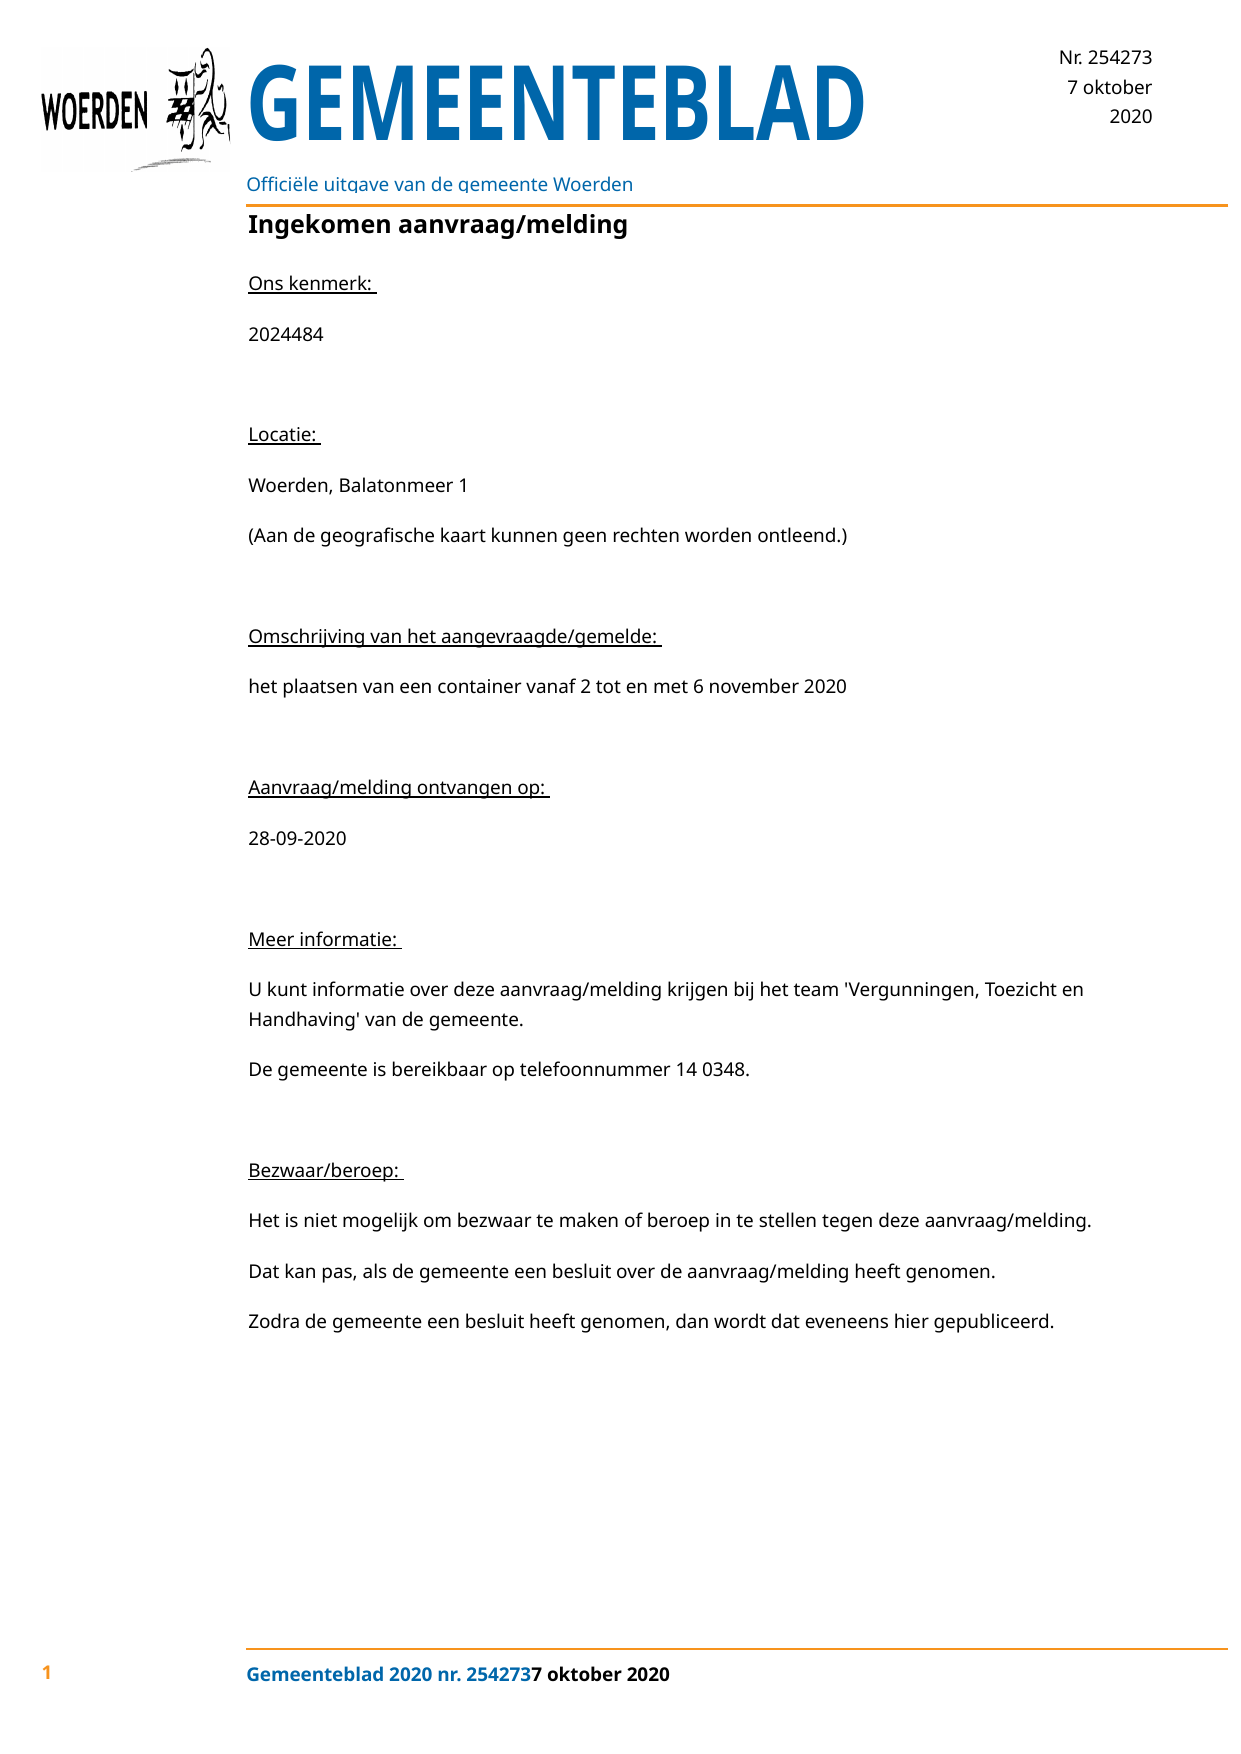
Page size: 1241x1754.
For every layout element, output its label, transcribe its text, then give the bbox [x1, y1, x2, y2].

text 2024484 [248, 321, 1152, 346]
text Locatie: [248, 422, 1152, 447]
text Het is niet mogelijk om bezwaar te maken of beroep in te stellen tegen deze aanvraag/melding. [248, 1207, 1152, 1233]
text Omschrijving van het aangevraagde/gemelde: [248, 623, 1152, 649]
text Bezwaar/beroep: [248, 1157, 1152, 1183]
text 28-09-2020 [248, 825, 1152, 851]
text Woerden, Balatonmeer 1 [248, 472, 1152, 498]
text Meer informatie: [248, 926, 1152, 951]
text Zodra de gemeente een besluit heeft genomen, dan wordt dat eveneens hier gepubliceerd. [248, 1308, 1152, 1334]
text het plaatsen van een container vanaf 2 tot en met 6 november 2020 [248, 674, 1152, 699]
text (Aan de geografische kaart kunnen geen rechten worden ontleend.) [248, 522, 1152, 548]
text Dat kan pas, als de gemeente een besluit over de aanvraag/melding heeft genomen. [248, 1258, 1152, 1283]
picture [41, 47, 231, 172]
text U kunt informatie over deze aanvraag/melding krijgen bij het team 'Vergunningen, Toezicht en Handhaving' van de gemeente. [248, 976, 1152, 1031]
text Ons kenmerk: [248, 270, 1152, 296]
text Aanvraag/melding ontvangen op: [248, 774, 1152, 800]
text Ingekomen aanvraag/melding [248, 207, 1152, 241]
text De gemeente is bereikbaar op telefoonnummer 14 0348. [248, 1056, 1152, 1082]
